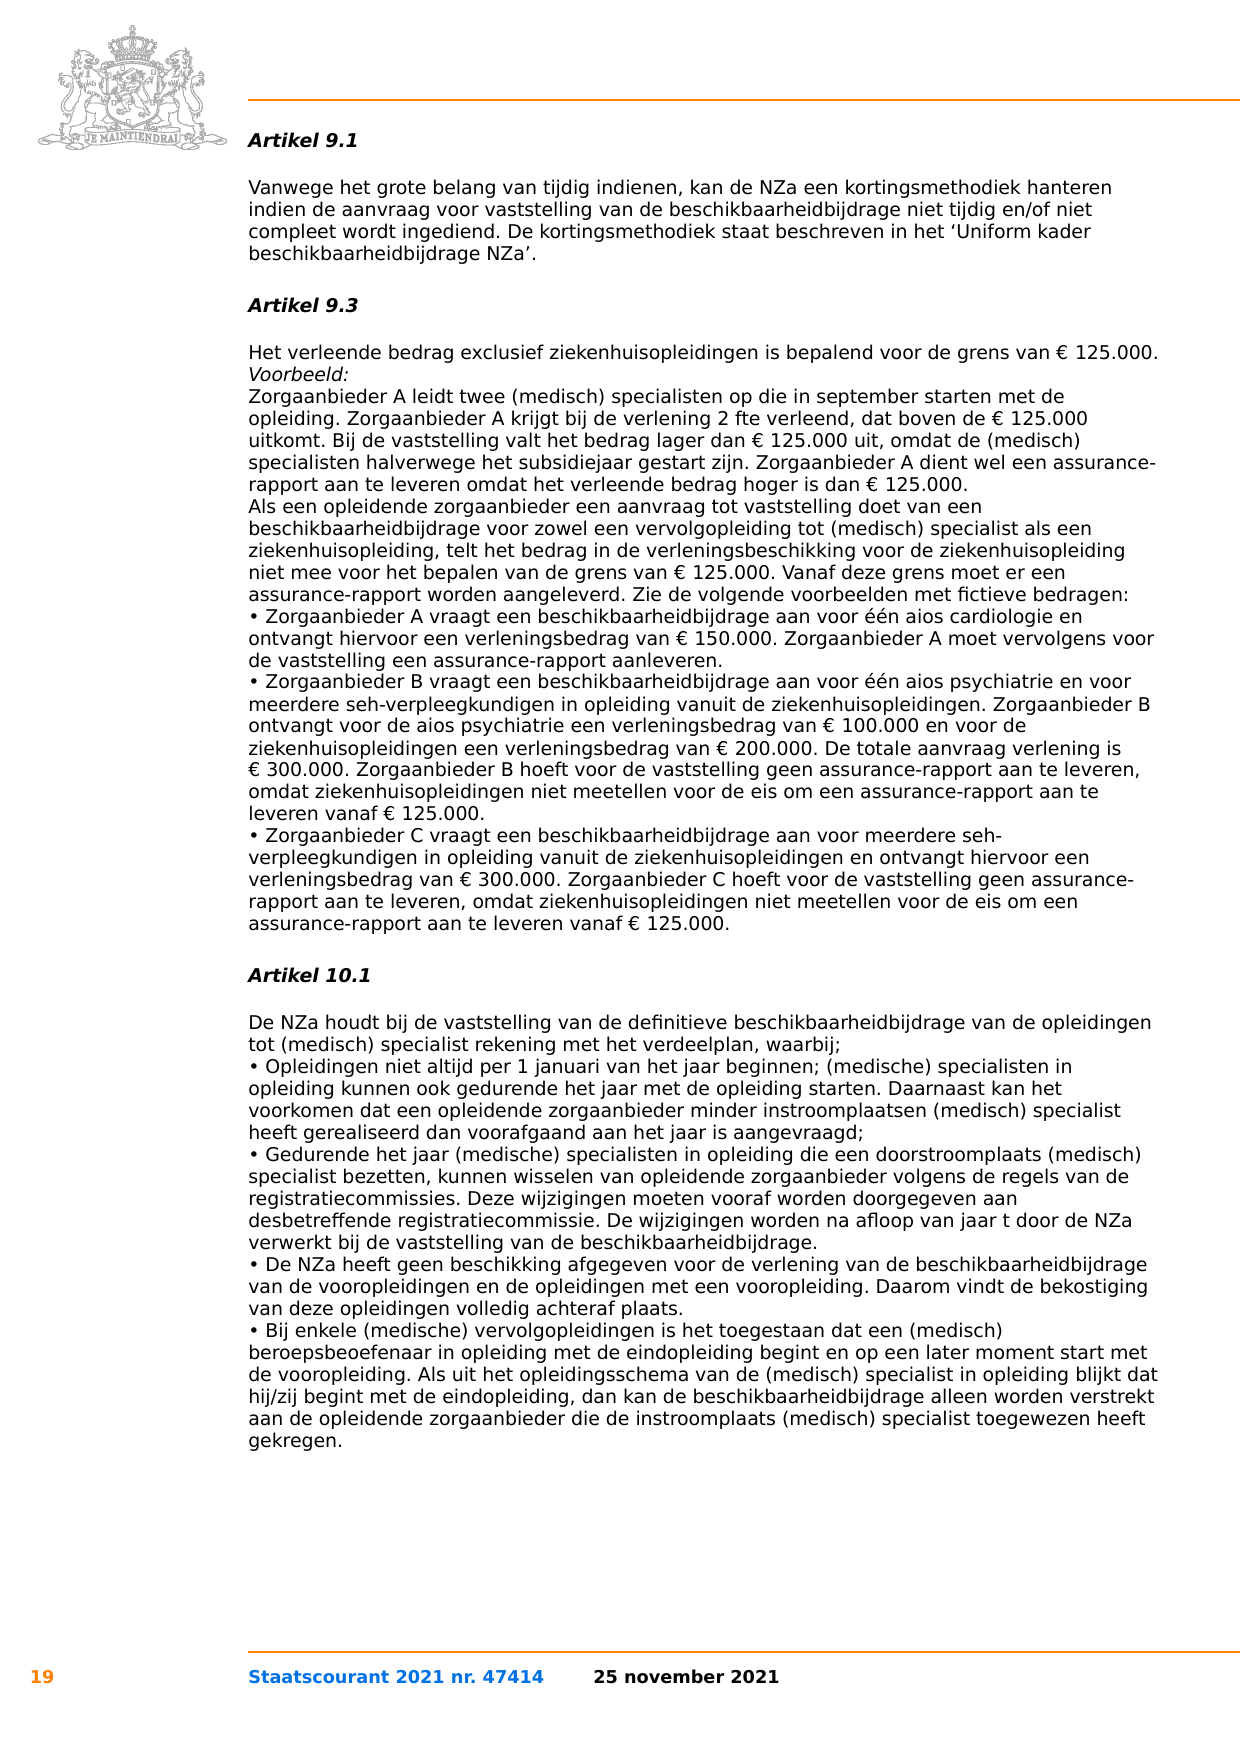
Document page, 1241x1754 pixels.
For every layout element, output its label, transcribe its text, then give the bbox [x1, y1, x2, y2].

text Als een opleidende zorgaanbieder een aanvraag tot vaststelling doet van een beschikbaarheidbijdrage voor zowel een vervolgopleiding tot (medisch) specialist als een ziekenhuisopleiding, telt het bedrag in de verleningsbeschikking voor de ziekenhuisopleiding niet mee voor het bepalen van de grens van € 125.000. Vanaf deze grens moet er een assurance-rapport worden aangeleverd. Zie de volgende voorbeelden met fictieve bedragen: [248, 496, 1163, 606]
subtitle Artikel 9.3 [248, 295, 1163, 317]
text Vanwege het grote belang van tijdig indienen, kan de NZa een kortingsmethodiek hanteren indien de aanvraag voor vaststelling van de beschikbaarheidbijdrage niet tijdig en/of niet compleet wordt ingediend. De kortingsmethodiek staat beschreven in het ‘Uniform kader beschikbaarheidbijdrage NZa’. [248, 177, 1163, 265]
text • De NZa heeft geen beschikking afgegeven voor de verlening van de beschikbaarheidbijdrage van de vooropleidingen en de opleidingen met een vooropleiding. Daarom vindt de bekostiging van deze opleidingen volledig achteraf plaats. [248, 1254, 1163, 1320]
text • Zorgaanbieder C vraagt een beschikbaarheidbijdrage aan voor meerdere seh-verpleegkundigen in opleiding vanuit de ziekenhuisopleidingen en ontvangt hiervoor een verleningsbedrag van € 300.000. Zorgaanbieder C hoeft voor de vaststelling geen assurance-rapport aan te leveren, omdat ziekenhuisopleidingen niet meetellen voor de eis om een assurance-rapport aan te leveren vanaf € 125.000. [248, 825, 1163, 935]
text • Zorgaanbieder A vraagt een beschikbaarheidbijdrage aan voor één aios cardiologie en ontvangt hiervoor een verleningsbedrag van € 150.000. Zorgaanbieder A moet vervolgens voor de vaststelling een assurance-rapport aanleveren. [248, 606, 1163, 671]
text De NZa houdt bij de vaststelling van de definitieve beschikbaarheidbijdrage van de opleidingen tot (medisch) specialist rekening met het verdeelplan, waarbij; [248, 1012, 1163, 1056]
text Zorgaanbieder A leidt twee (medisch) specialisten op die in september starten met de opleiding. Zorgaanbieder A krijgt bij de verlening 2 fte verleend, dat boven de € 125.000 uitkomt. Bij de vaststelling valt het bedrag lager dan € 125.000 uit, omdat de (medisch) specialisten halverwege het subsidiejaar gestart zijn. Zorgaanbieder A dient wel een assurance-rapport aan te leveren omdat het verleende bedrag hoger is dan € 125.000. [248, 386, 1163, 496]
picture [38, 25, 227, 150]
text • Gedurende het jaar (medische) specialisten in opleiding die een doorstroomplaats (medisch) specialist bezetten, kunnen wisselen van opleidende zorgaanbieder volgens de regels van de registratiecommissies. Deze wijzigingen moeten vooraf worden doorgegeven aan desbetreffende registratiecommissie. De wijzigingen worden na afloop van jaar t door de NZa verwerkt bij de vaststelling van de beschikbaarheidbijdrage. [248, 1144, 1163, 1254]
text • Zorgaanbieder B vraagt een beschikbaarheidbijdrage aan voor één aios psychiatrie en voor meerdere seh-verpleegkundigen in opleiding vanuit de ziekenhuisopleidingen. Zorgaanbieder B ontvangt voor de aios psychiatrie een verleningsbedrag van € 100.000 en voor de ziekenhuisopleidingen een verleningsbedrag van € 200.000. De totale aanvraag verlening is € 300.000. Zorgaanbieder B hoeft voor de vaststelling geen assurance-rapport aan te leveren, omdat ziekenhuisopleidingen niet meetellen voor de eis om een assurance-rapport aan te leveren vanaf € 125.000. [248, 671, 1163, 825]
text Voorbeeld: [248, 364, 1163, 386]
subtitle Artikel 10.1 [248, 965, 1163, 987]
subtitle Artikel 9.1 [248, 130, 1163, 152]
text • Opleidingen niet altijd per 1 januari van het jaar beginnen; (medische) specialisten in opleiding kunnen ook gedurende het jaar met de opleiding starten. Daarnaast kan het voorkomen dat een opleidende zorgaanbieder minder instroomplaatsen (medisch) specialist heeft gerealiseerd dan voorafgaand aan het jaar is aangevraagd; [248, 1056, 1163, 1144]
text Het verleende bedrag exclusief ziekenhuisopleidingen is bepalend voor de grens van € 125.000. [248, 342, 1163, 364]
text • Bij enkele (medische) vervolgopleidingen is het toegestaan dat een (medisch) beroepsbeoefenaar in opleiding met de eindopleiding begint en op een later moment start met de vooropleiding. Als uit het opleidingsschema van de (medisch) specialist in opleiding blijkt dat hij/zij begint met de eindopleiding, dan kan de beschikbaarheidbijdrage alleen worden verstrekt aan de opleidende zorgaanbieder die de instroomplaats (medisch) specialist toegewezen heeft gekregen. [248, 1320, 1163, 1452]
